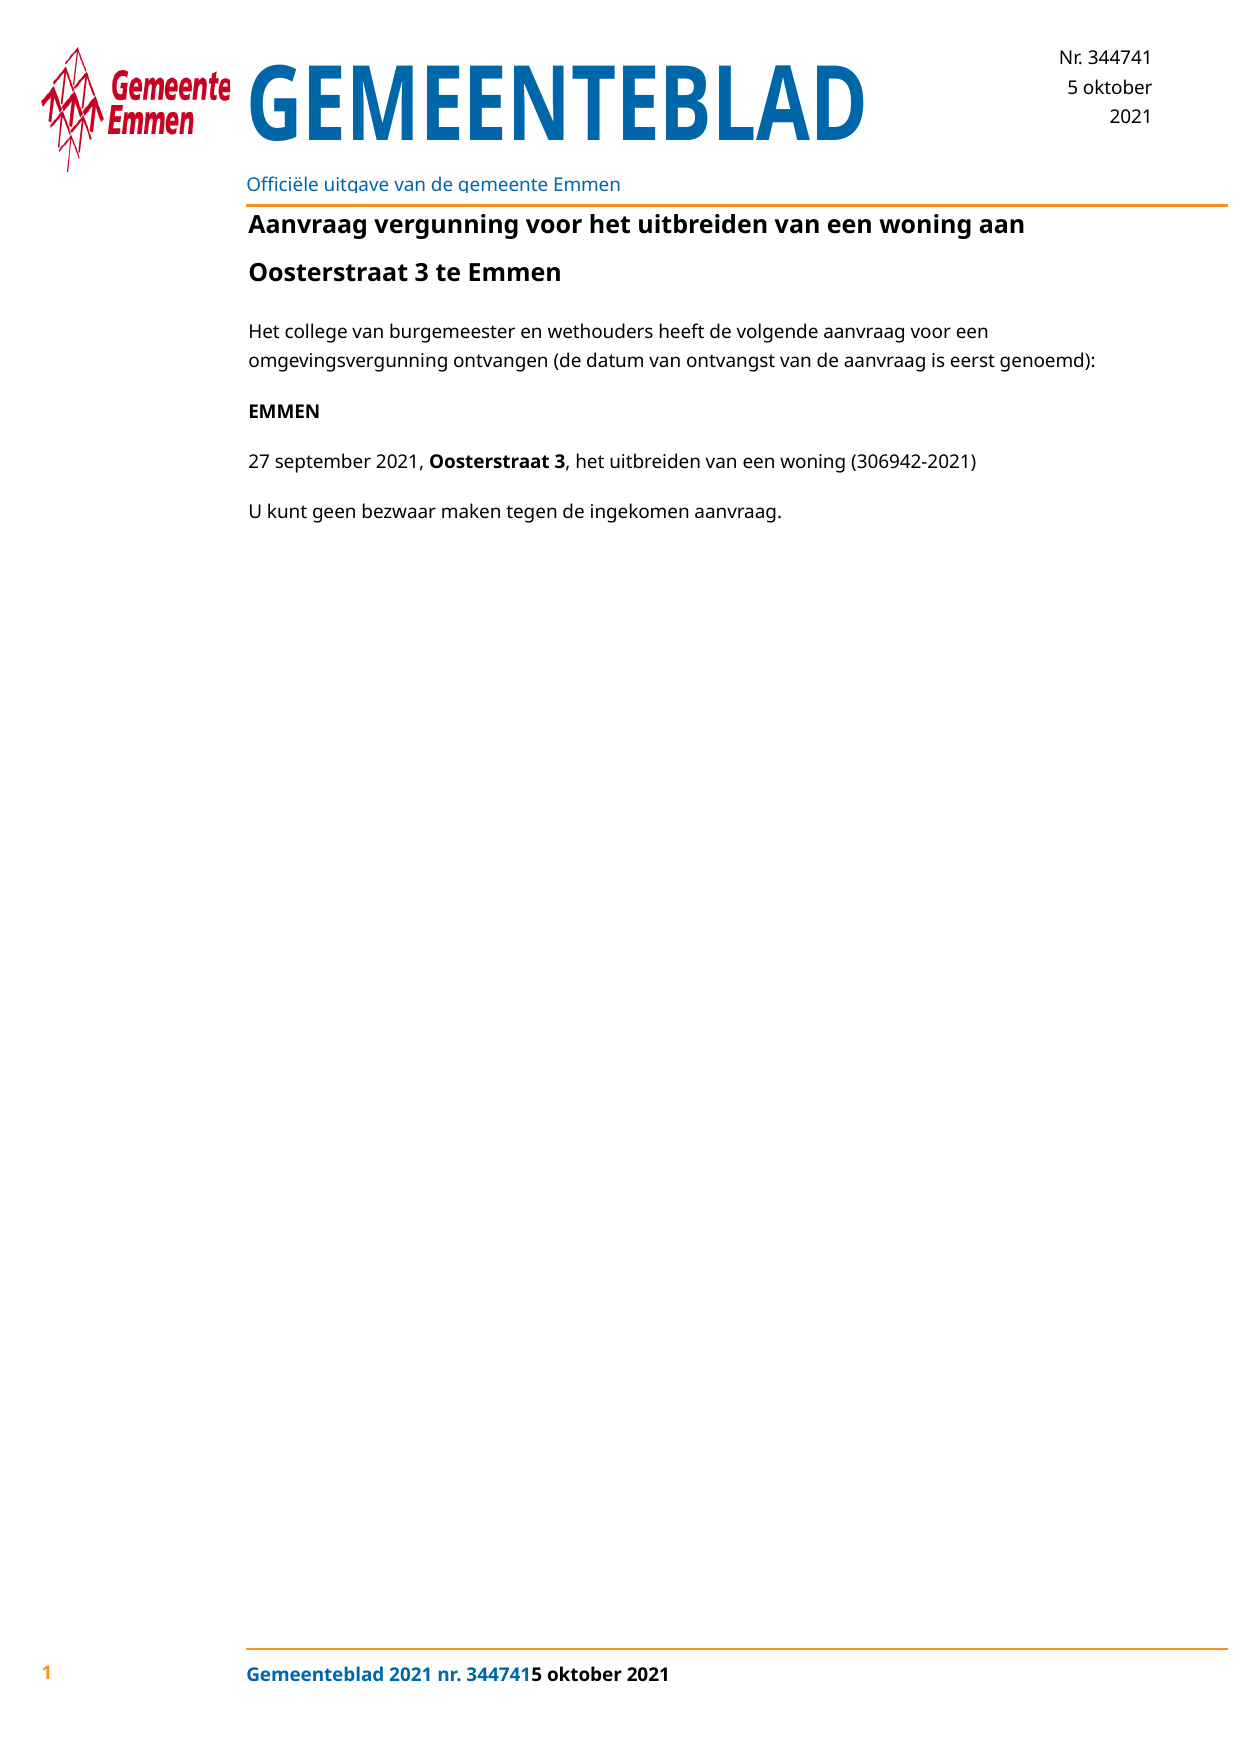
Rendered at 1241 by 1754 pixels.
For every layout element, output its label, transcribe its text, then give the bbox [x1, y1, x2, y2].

text EMMEN [248, 398, 1152, 424]
text Aanvraag vergunning voor het uitbreiden van een woning aan Oosterstraat 3 te Emmen [248, 207, 1152, 288]
text 27 september 2021, Oosterstraat 3, het uitbreiden van een woning (306942-2021) [248, 448, 1152, 474]
text U kunt geen bezwaar maken tegen de ingekomen aanvraag. [248, 499, 1152, 524]
picture [41, 47, 231, 172]
text Het college van burgemeester en wethouders heeft de volgende aanvraag voor een omgevingsvergunning ontvangen (de datum van ontvangst van de aanvraag is eerst genoemd): [248, 318, 1152, 373]
